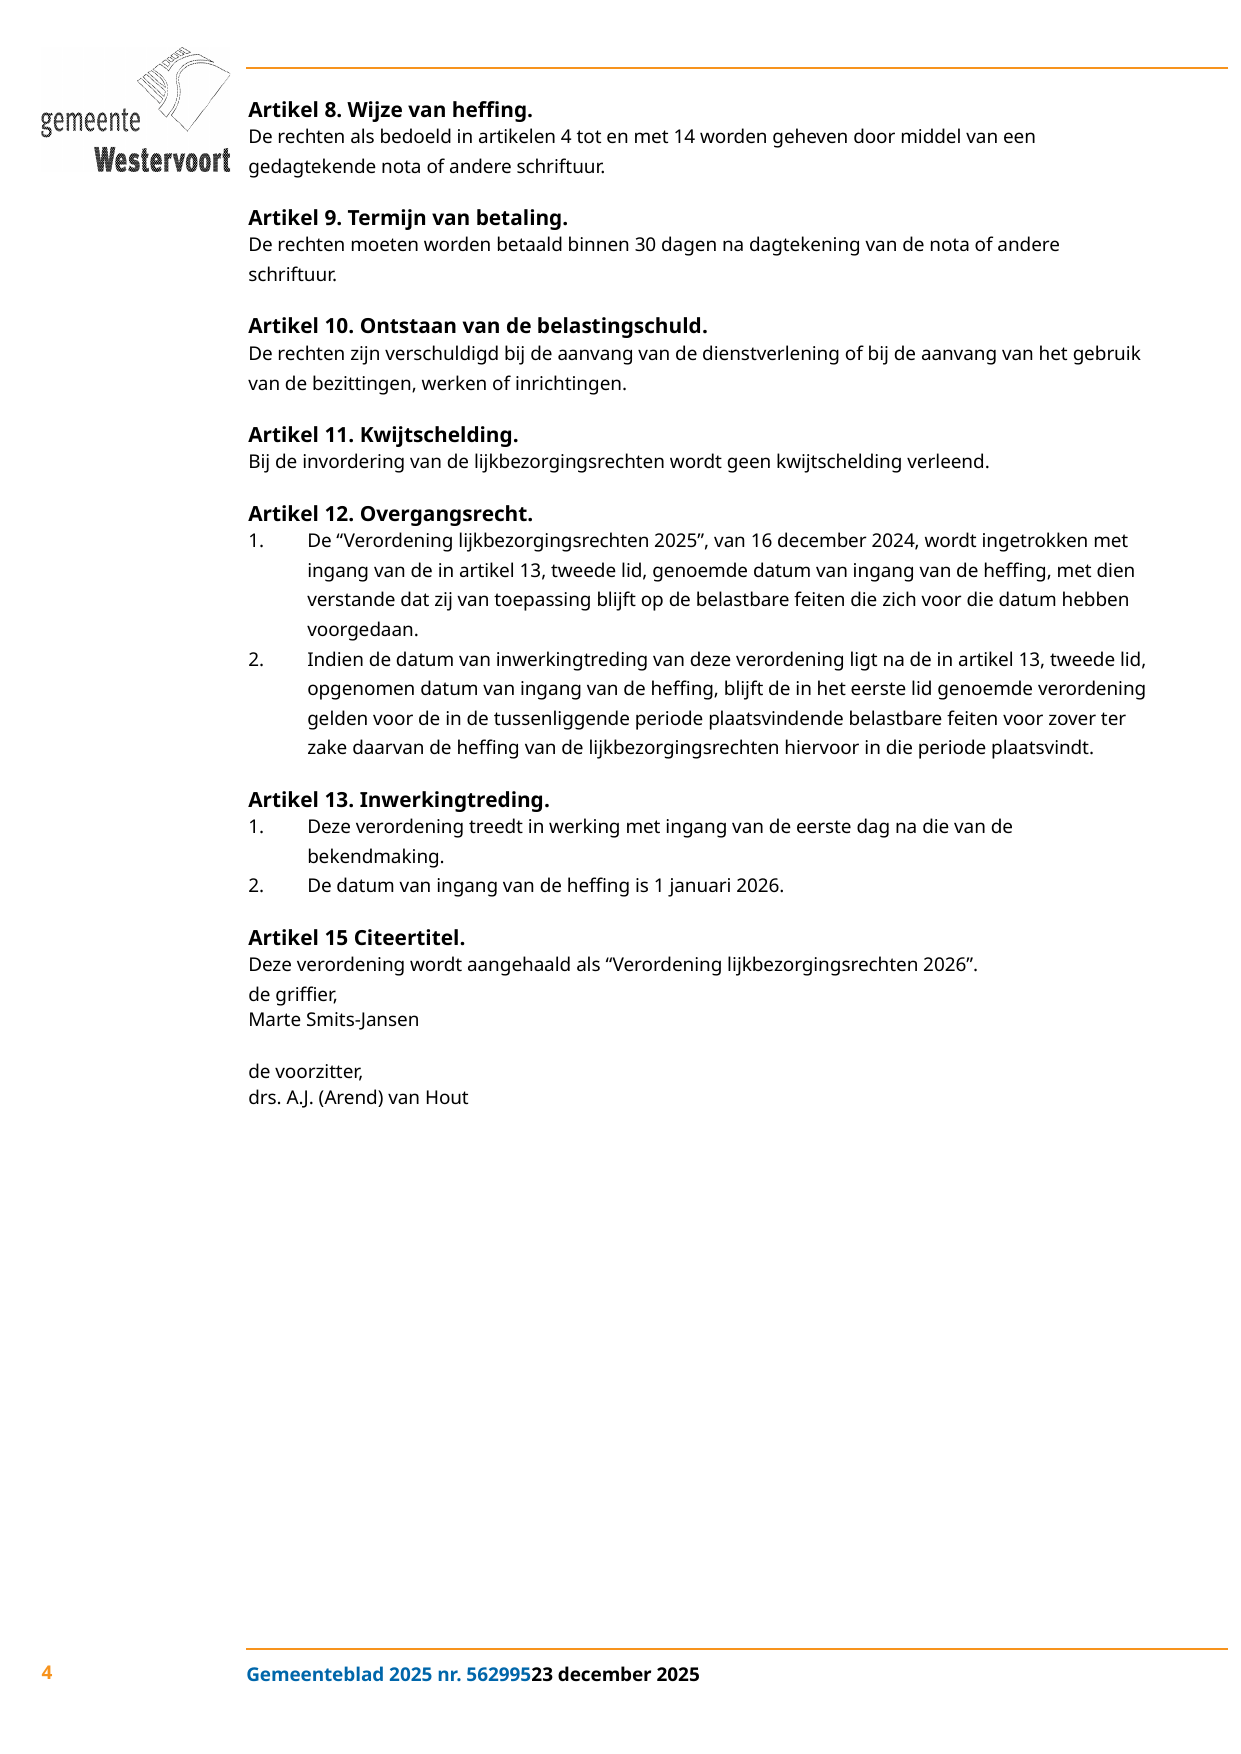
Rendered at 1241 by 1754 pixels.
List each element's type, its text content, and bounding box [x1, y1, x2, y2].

text De rechten zijn verschuldigd bij de aanvang van de dienstverlening of bij de aanvang van het gebruik van de bezittingen, werken of inrichtingen. [248, 340, 1152, 395]
text Artikel 12. Overgangsrecht. [248, 499, 1152, 527]
text Artikel 9. Termijn van betaling. [248, 203, 1152, 232]
list Deze verordening treedt in werking met ingang van de eerste dag na die van de bekendmaking. [248, 813, 1152, 869]
text De rechten als bedoeld in artikelen 4 tot en met 14 worden geheven door middel van een gedagtekende nota of andere schriftuur. [248, 123, 1152, 178]
text Artikel 13. Inwerkingtreding. [248, 785, 1152, 813]
text Artikel 15 Citeertitel. [248, 923, 1152, 951]
picture [41, 47, 231, 172]
list De “Verordening lijkbezorgingsrechten 2025”, van 16 december 2024, wordt ingetrokken met ingang van de in artikel 13, tweede lid, genoemde datum van ingang van de heffing, met dien verstande dat zij van toepassing blijft op de belastbare feiten die zich voor die datum hebben voorgedaan. [248, 527, 1152, 642]
text Deze verordening wordt aangehaald als “Verordening lijkbezorgingsrechten 2026”. [248, 951, 1152, 977]
text Marte Smits-Jansen [248, 1007, 1152, 1032]
text Bij de invordering van de lijkbezorgingsrechten wordt geen kwijtschelding verleend. [248, 448, 1152, 474]
text Artikel 10. Ontstaan van de belastingschuld. [248, 312, 1152, 340]
list Indien de datum van inwerkingtreding van deze verordening ligt na de in artikel 13, tweede lid, opgenomen datum van ingang van de heffing, blijft de in het eerste lid genoemde verordening gelden voor de in de tussenliggende periode plaatsvindende belastbare feiten voor zover ter zake daarvan de heffing van de lijkbezorgingsrechten hiervoor in die periode plaatsvindt. [248, 646, 1152, 760]
text drs. A.J. (Arend) van Hout [248, 1084, 1152, 1109]
text Artikel 11. Kwijtschelding. [248, 420, 1152, 448]
text De rechten moeten worden betaald binnen 30 dagen na dagtekening van de nota of andere schriftuur. [248, 232, 1152, 287]
text de voorzitter, [248, 1058, 1152, 1084]
text de griffier, [248, 981, 1152, 1007]
list De datum van ingang van de heffing is 1 januari 2026. [248, 872, 1152, 898]
text Artikel 8. Wijze van heffing. [248, 95, 1152, 123]
